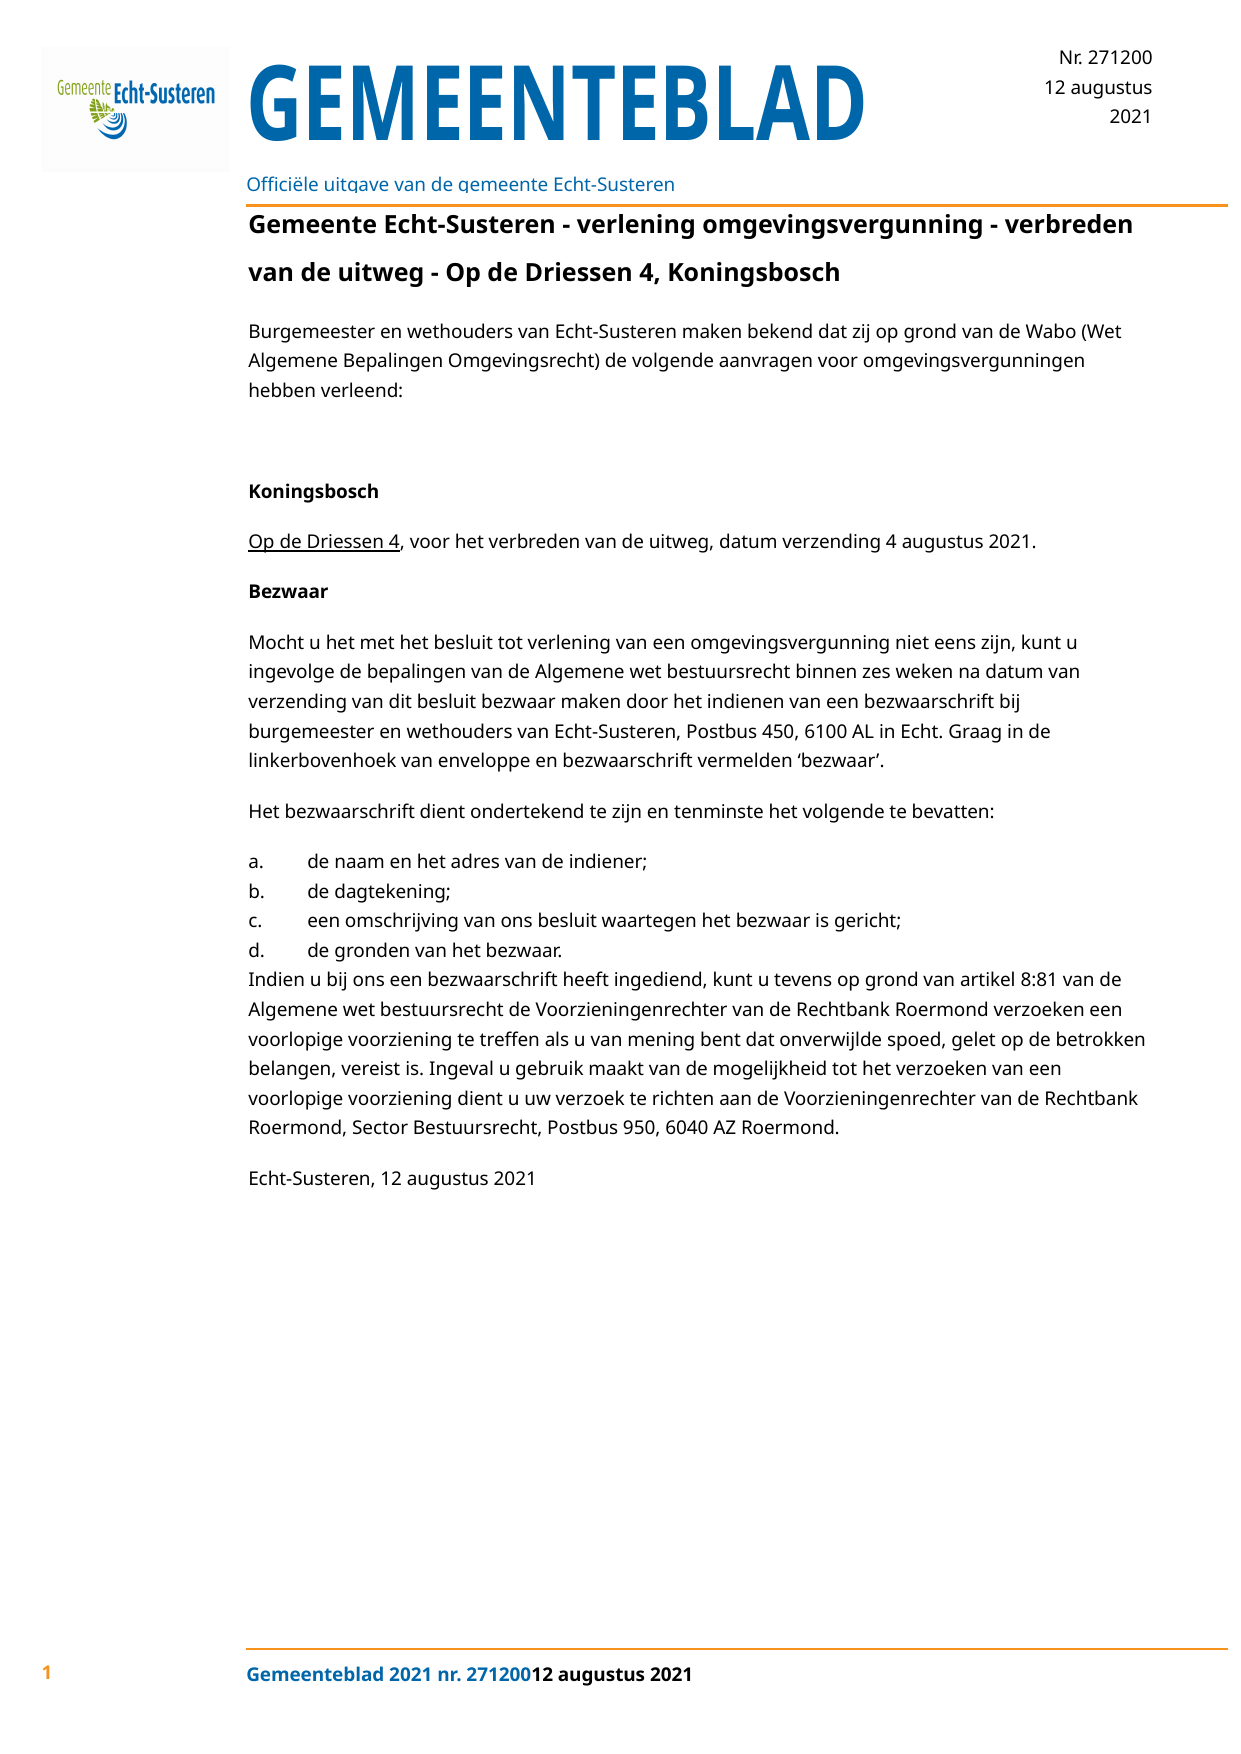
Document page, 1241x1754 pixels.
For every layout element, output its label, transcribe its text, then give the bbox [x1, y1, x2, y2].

list de dagtekening; [248, 878, 1152, 904]
text Indien u bij ons een bezwaarschrift heeft ingediend, kunt u tevens op grond van artikel 8:81 van de Algemene wet bestuursrecht de Voorzieningenrechter van de Rechtbank Roermond verzoeken een voorlopige voorziening te treffen als u van mening bent dat onverwijlde spoed, gelet op de betrokken belangen, vereist is. Ingeval u gebruik maakt van de mogelijkheid tot het verzoeken van een voorlopige voorziening dient u uw verzoek te richten aan de Voorzieningenrechter van de Rechtbank Roermond, Sector Bestuursrecht, Postbus 950, 6040 AZ Roermond. [248, 967, 1152, 1140]
list de gronden van het bezwaar. [248, 937, 1152, 963]
text Mocht u het met het besluit tot verlening van een omgevingsvergunning niet eens zijn, kunt u ingevolge de bepalingen van de Algemene wet bestuursrecht binnen zes weken na datum van verzending van dit besluit bezwaar maken door het indienen van een bezwaarschrift bij burgemeester en wethouders van Echt-Susteren, Postbus 450, 6100 AL in Echt. Graag in de linkerbovenhoek van enveloppe en bezwaarschrift vermelden ‘bezwaar’. [248, 629, 1152, 773]
list de naam en het adres van de indiener; [248, 848, 1152, 874]
text Bezwaar [248, 579, 1152, 604]
text Gemeente Echt-Susteren - verlening omgevingsvergunning - verbreden van de uitweg - Op de Driessen 4, Koningsbosch [248, 207, 1152, 288]
list een omschrijving van ons besluit waartegen het bezwaar is gericht; [248, 907, 1152, 933]
text Echt-Susteren, 12 augustus 2021 [248, 1165, 1152, 1191]
text Burgemeester en wethouders van Echt-Susteren maken bekend dat zij op grond van de Wabo (Wet Algemene Bepalingen Omgevingsrecht) de volgende aanvragen voor omgevingsvergunningen hebben verleend: [248, 318, 1152, 403]
picture [41, 47, 231, 172]
text Koningsbosch [248, 478, 1152, 504]
text Op de Driessen 4, voor het verbreden van de uitweg, datum verzending 4 augustus 2021. [248, 528, 1152, 554]
text Het bezwaarschrift dient ondertekend te zijn en tenminste het volgende te bevatten: [248, 798, 1152, 824]
